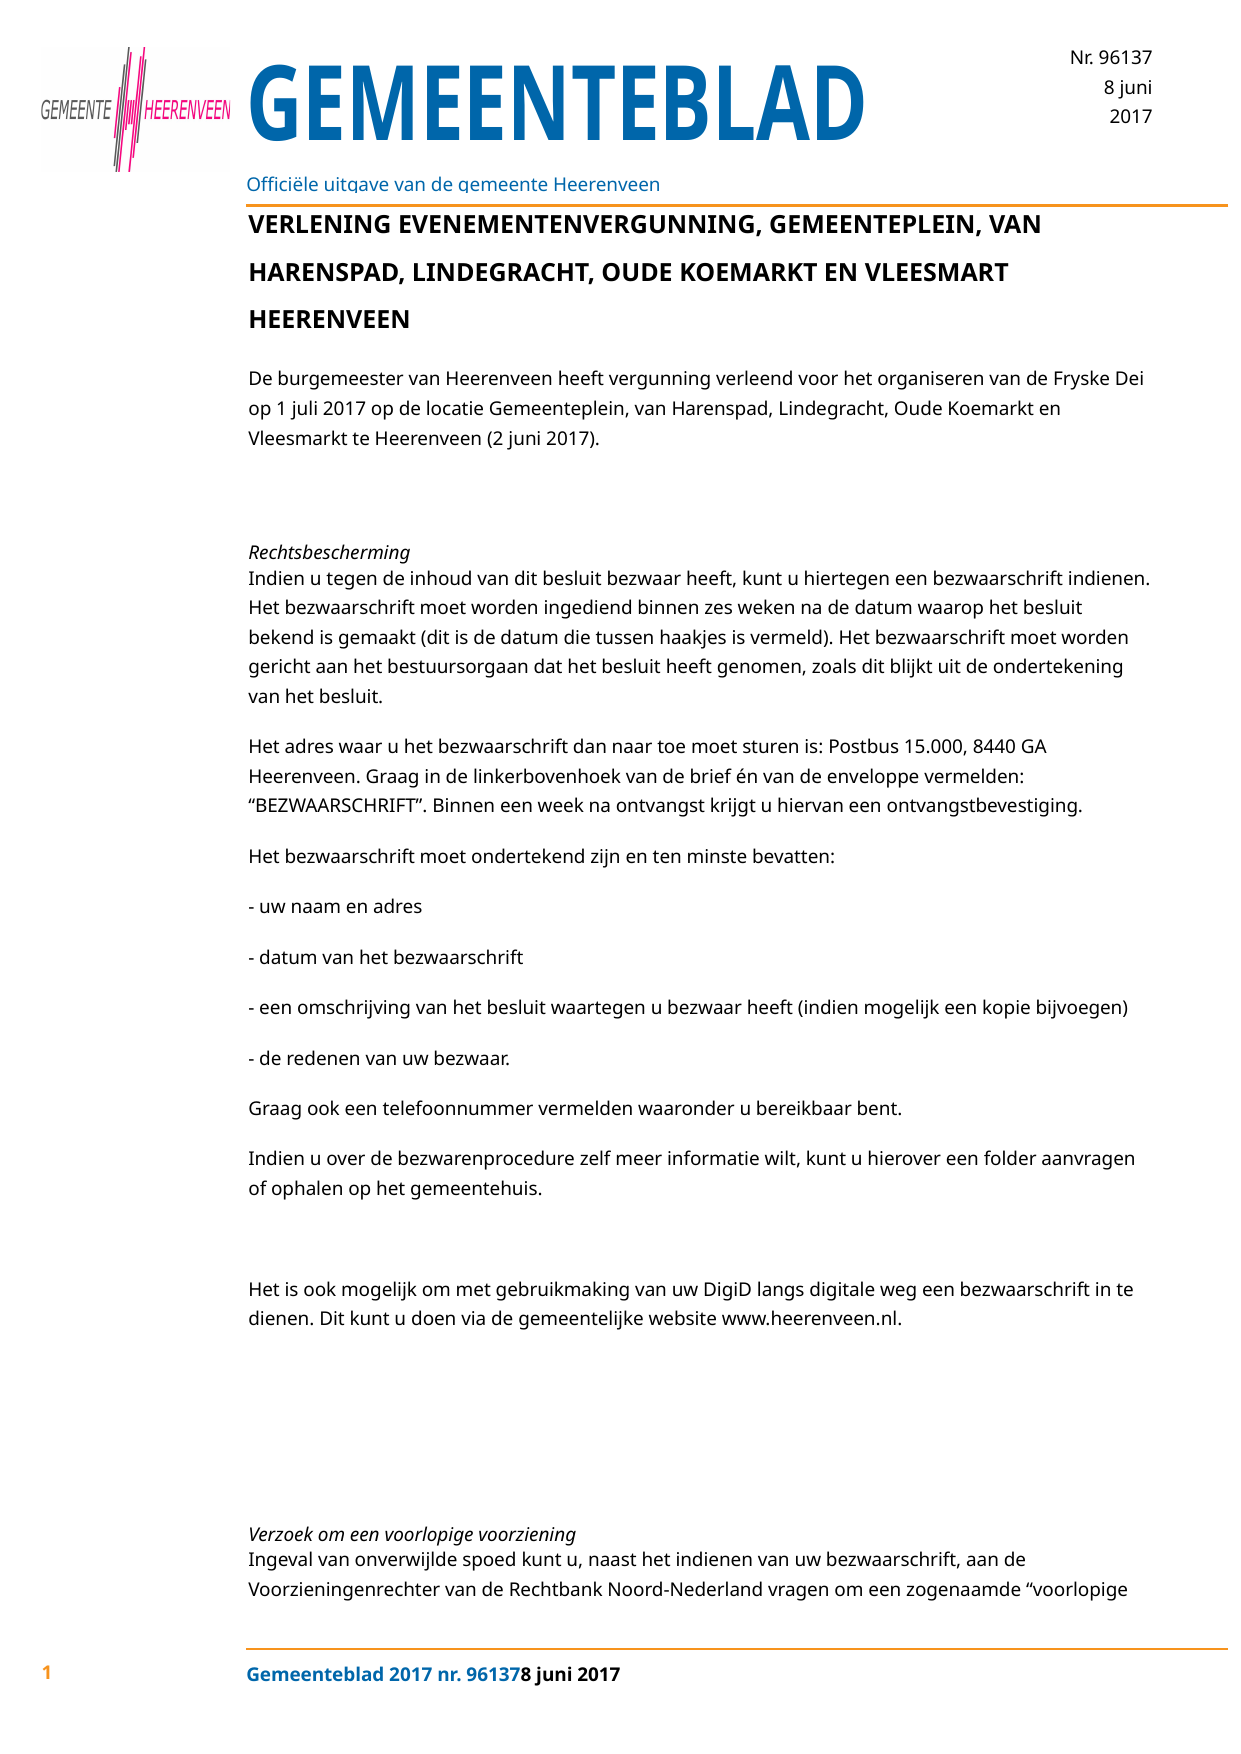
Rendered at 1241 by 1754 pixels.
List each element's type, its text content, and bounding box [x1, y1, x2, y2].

text Verzoek om een voorlopige voorziening [248, 1521, 1152, 1547]
text - datum van het bezwaarschrift [248, 944, 1152, 970]
text Ingeval van onverwijlde spoed kunt u, naast het indienen van uw bezwaarschrift, aan de Voorzieningenrechter van de Rechtbank Noord-Nederland vragen om een zogenaamde “voorlopige [248, 1547, 1152, 1602]
text Het bezwaarschrift moet ondertekend zijn en ten minste bevatten: [248, 843, 1152, 869]
text Het is ook mogelijk om met gebruikmaking van uw DigiD langs digitale weg een bezwaarschrift in te dienen. Dit kunt u doen via de gemeentelijke website www.heerenveen.nl. [248, 1276, 1152, 1331]
picture [41, 47, 231, 172]
text Indien u tegen de inhoud van dit besluit bezwaar heeft, kunt u hiertegen een bezwaarschrift indienen. Het bezwaarschrift moet worden ingediend binnen zes weken na de datum waarop het besluit bekend is gemaakt (dit is de datum die tussen haakjes is vermeld). Het bezwaarschrift moet worden gericht aan het bestuursorgaan dat het besluit heeft genomen, zoals dit blijkt uit de ondertekening van het besluit. [248, 565, 1152, 709]
text - een omschrijving van het besluit waartegen u bezwaar heeft (indien mogelijk een kopie bijvoegen) [248, 994, 1152, 1020]
text Het adres waar u het bezwaarschrift dan naar toe moet sturen is: Postbus 15.000, 8440 GA Heerenveen. Graag in de linkerbovenhoek van de brief én van de enveloppe vermelden: “BEZWAARSCHRIFT”. Binnen een week na ontvangst krijgt u hiervan een ontvangstbevestiging. [248, 733, 1152, 818]
text De burgemeester van Heerenveen heeft vergunning verleend voor het organiseren van de Fryske Dei op 1 juli 2017 op de locatie Gemeenteplein, van Harenspad, Lindegracht, Oude Koemarkt en Vleesmarkt te Heerenveen (2 juni 2017). [248, 366, 1152, 450]
text Graag ook een telefoonnummer vermelden waaronder u bereikbaar bent. [248, 1095, 1152, 1121]
text Indien u over de bezwarenprocedure zelf meer informatie wilt, kunt u hierover een folder aanvragen of ophalen op het gemeentehuis. [248, 1146, 1152, 1201]
text - uw naam en adres [248, 893, 1152, 919]
text Rechtsbescherming [248, 539, 1152, 565]
text VERLENING EVENEMENTENVERGUNNING, GEMEENTEPLEIN, VAN HARENSPAD, LINDEGRACHT, OUDE KOEMARKT EN VLEESMART HEERENVEEN [248, 207, 1152, 336]
text - de redenen van uw bezwaar. [248, 1045, 1152, 1071]
